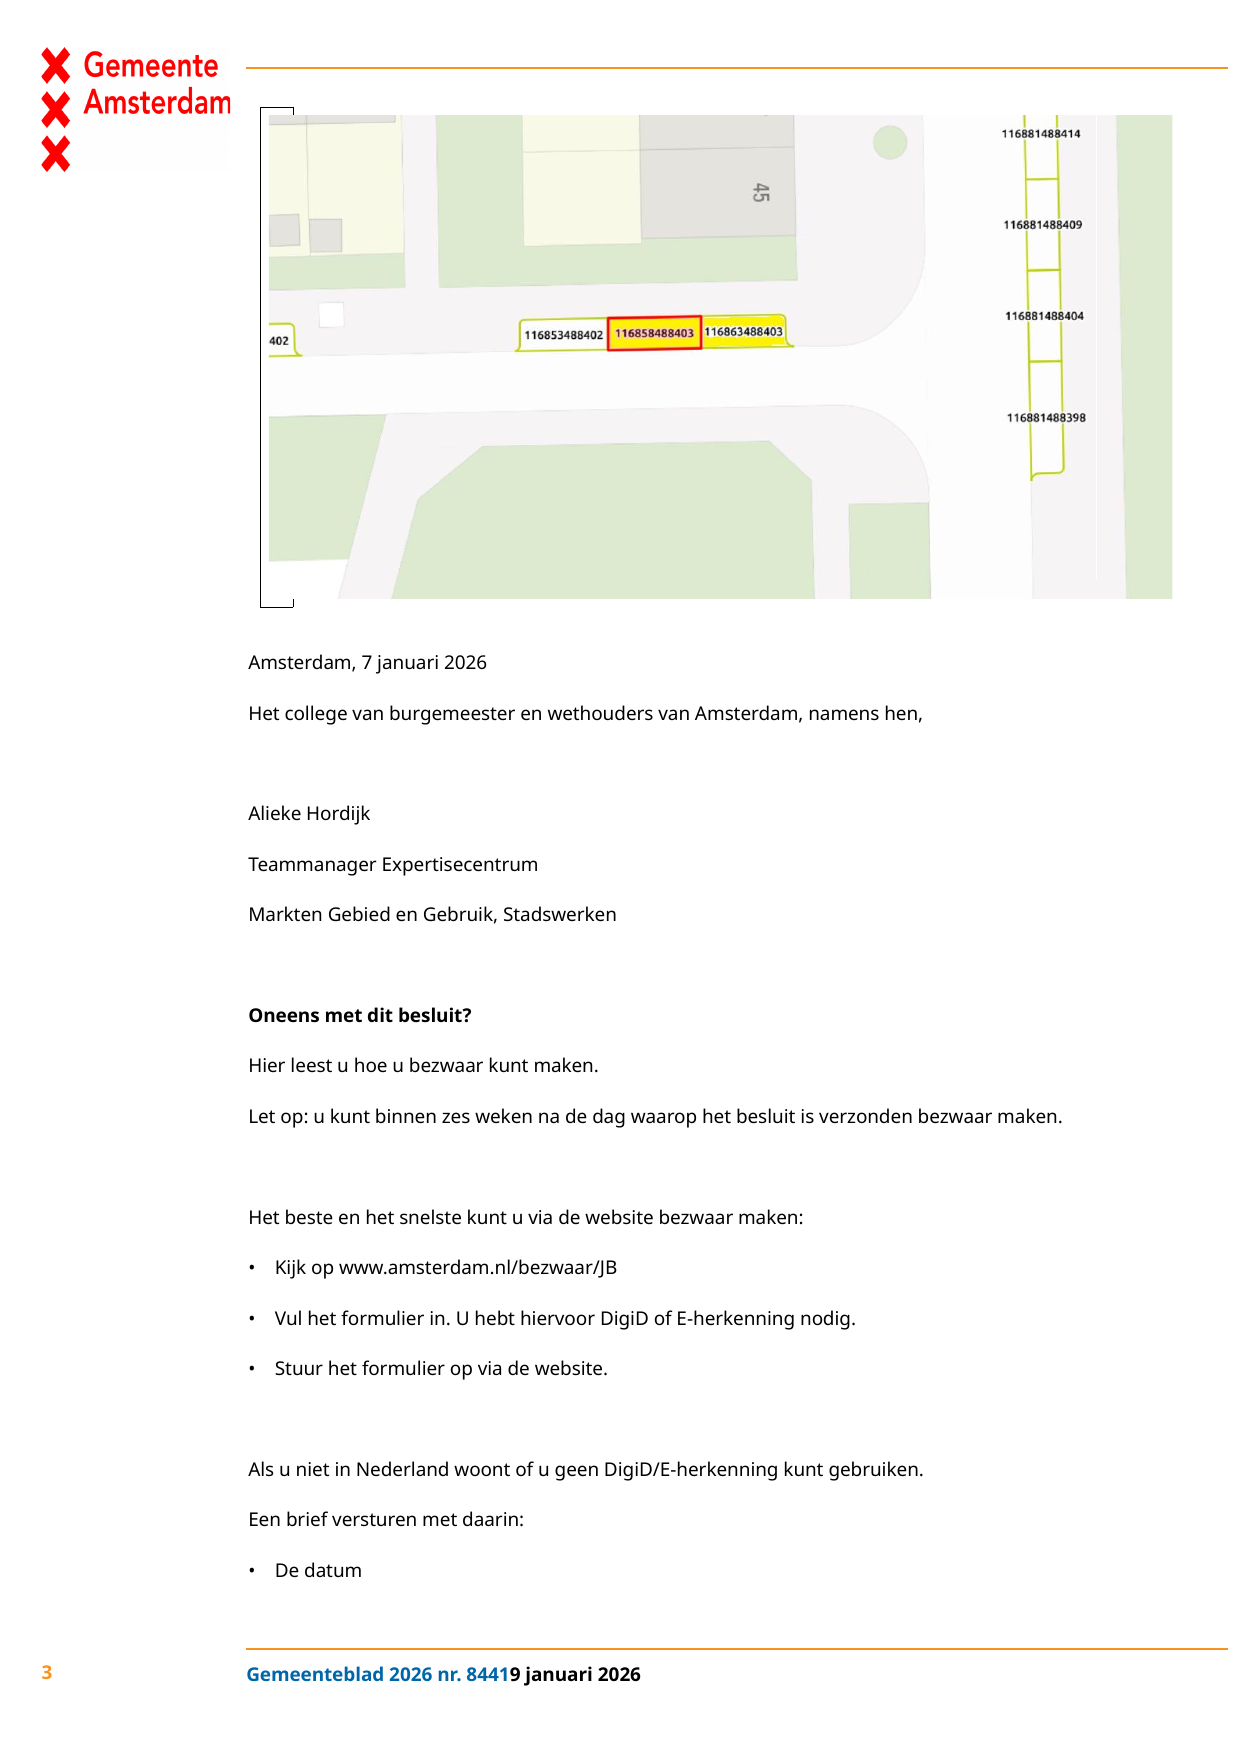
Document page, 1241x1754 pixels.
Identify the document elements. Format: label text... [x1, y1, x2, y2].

text • De datum [248, 1557, 1152, 1582]
picture [41, 47, 231, 172]
text Als u niet in Nederland woont of u geen DigiD/E-herkenning kunt gebruiken. [248, 1456, 1152, 1482]
text Alieke Hordijk [248, 801, 1152, 826]
text Markten Gebied en Gebruik, Stadswerken [248, 901, 1152, 927]
text Let op: u kunt binnen zes weken na de dag waarop het besluit is verzonden bezwaar maken. [248, 1103, 1152, 1129]
text • Kijk op www.amsterdam.nl/bezwaar/JB [248, 1254, 1152, 1280]
text • Stuur het formulier op via de website. [248, 1355, 1152, 1381]
text Teammanager Expertisecentrum [248, 851, 1152, 877]
text • Vul het formulier in. U hebt hiervoor DigiD of E-herkenning nodig. [248, 1305, 1152, 1330]
text Amsterdam, 7 januari 2026 [248, 649, 1152, 675]
text Hier leest u hoe u bezwaar kunt maken. [248, 1053, 1152, 1078]
picture [268, 115, 1173, 599]
text Oneens met dit besluit? [248, 1002, 1152, 1028]
text Het college van burgemeester en wethouders van Amsterdam, namens hen, [248, 700, 1152, 725]
text Een brief versturen met daarin: [248, 1506, 1152, 1532]
text Het beste en het snelste kunt u via de website bezwaar maken: [248, 1204, 1152, 1229]
